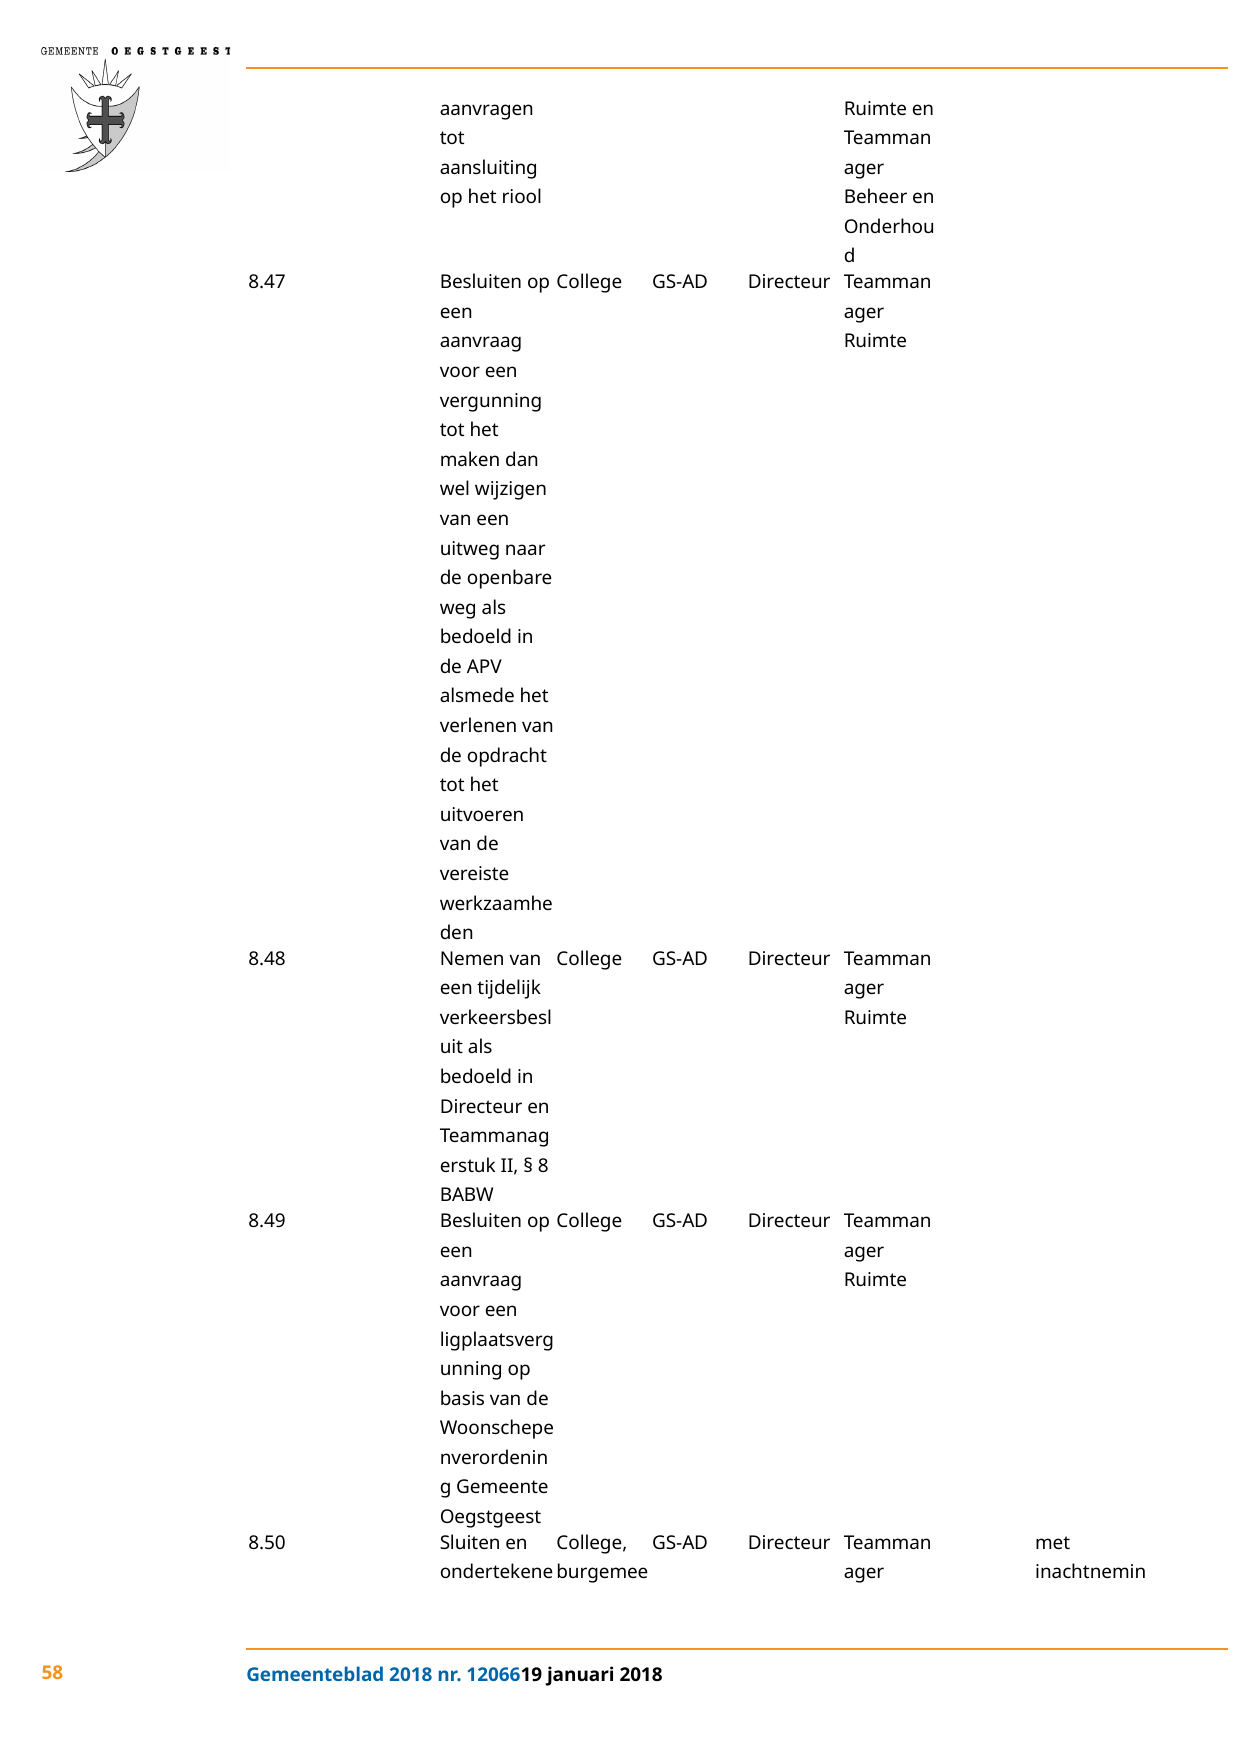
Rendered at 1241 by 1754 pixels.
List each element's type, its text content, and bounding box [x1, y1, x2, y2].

table_cell Ruimte en Teammanager Beheer en Onderhoud [844, 95, 939, 268]
table_cell Sluiten en ondertekene [440, 1529, 556, 1584]
table_cell Besluiten op een aanvraag voor een vergunning tot het maken dan wel wijzigen van een uitweg naar de openbare weg als bedoeld in de APV alsmede het verlenen van de opdracht tot het uitvoeren van de vereiste werkzaamheden [440, 269, 556, 945]
table_cell aanvragen tot aansluiting op het riool [440, 95, 556, 268]
table_cell GS-AD [652, 1208, 748, 1529]
table_cell [344, 1208, 439, 1529]
table_cell College, burgemee [556, 1529, 652, 1584]
table_cell Directeur [748, 1208, 843, 1529]
table_cell Directeur [748, 269, 843, 945]
table_cell [939, 269, 1035, 945]
table_cell 8.47 [248, 269, 344, 945]
table_cell Directeur [748, 1529, 843, 1584]
table_cell Teammanager Ruimte [844, 945, 939, 1207]
table_cell Besluiten op een aanvraag voor een ligplaatsvergunning op basis van de Woonschepenverordening Gemeente Oegstgeest [440, 1208, 556, 1529]
table_cell [344, 1529, 439, 1584]
picture [41, 47, 231, 172]
table_cell [248, 95, 344, 268]
table_cell GS-AD [652, 945, 748, 1207]
table_cell Directeur [748, 945, 843, 1207]
table_cell 8.48 [248, 945, 344, 1207]
table_cell [344, 945, 439, 1207]
table_cell [939, 1208, 1035, 1529]
table_cell [344, 269, 439, 945]
table_cell [939, 1529, 1035, 1584]
table_cell [939, 945, 1035, 1207]
table_cell Nemen van een tijdelijk verkeersbesluit als bedoeld in Directeur en Teammanagerstuk II, § 8 BABW [440, 945, 556, 1207]
table_cell [1035, 945, 1152, 1207]
table_cell 8.49 [248, 1208, 344, 1529]
table_cell Teammanager [844, 1529, 939, 1584]
table_cell [652, 95, 748, 268]
table_cell College [556, 269, 652, 945]
table_cell met inachtnemin [1035, 1529, 1152, 1584]
table_cell [344, 95, 439, 268]
table_cell [1035, 269, 1152, 945]
table_cell GS-AD [652, 269, 748, 945]
table_cell [556, 95, 652, 268]
table_cell GS-AD [652, 1529, 748, 1584]
table_cell [1035, 95, 1152, 268]
table_cell [939, 95, 1035, 268]
table_cell College [556, 1208, 652, 1529]
table_cell 8.50 [248, 1529, 344, 1584]
table_cell [1035, 1208, 1152, 1529]
table_cell Teammanager Ruimte [844, 269, 939, 945]
table_cell College [556, 945, 652, 1207]
table_cell [748, 95, 843, 268]
table_cell Teammanager Ruimte [844, 1208, 939, 1529]
